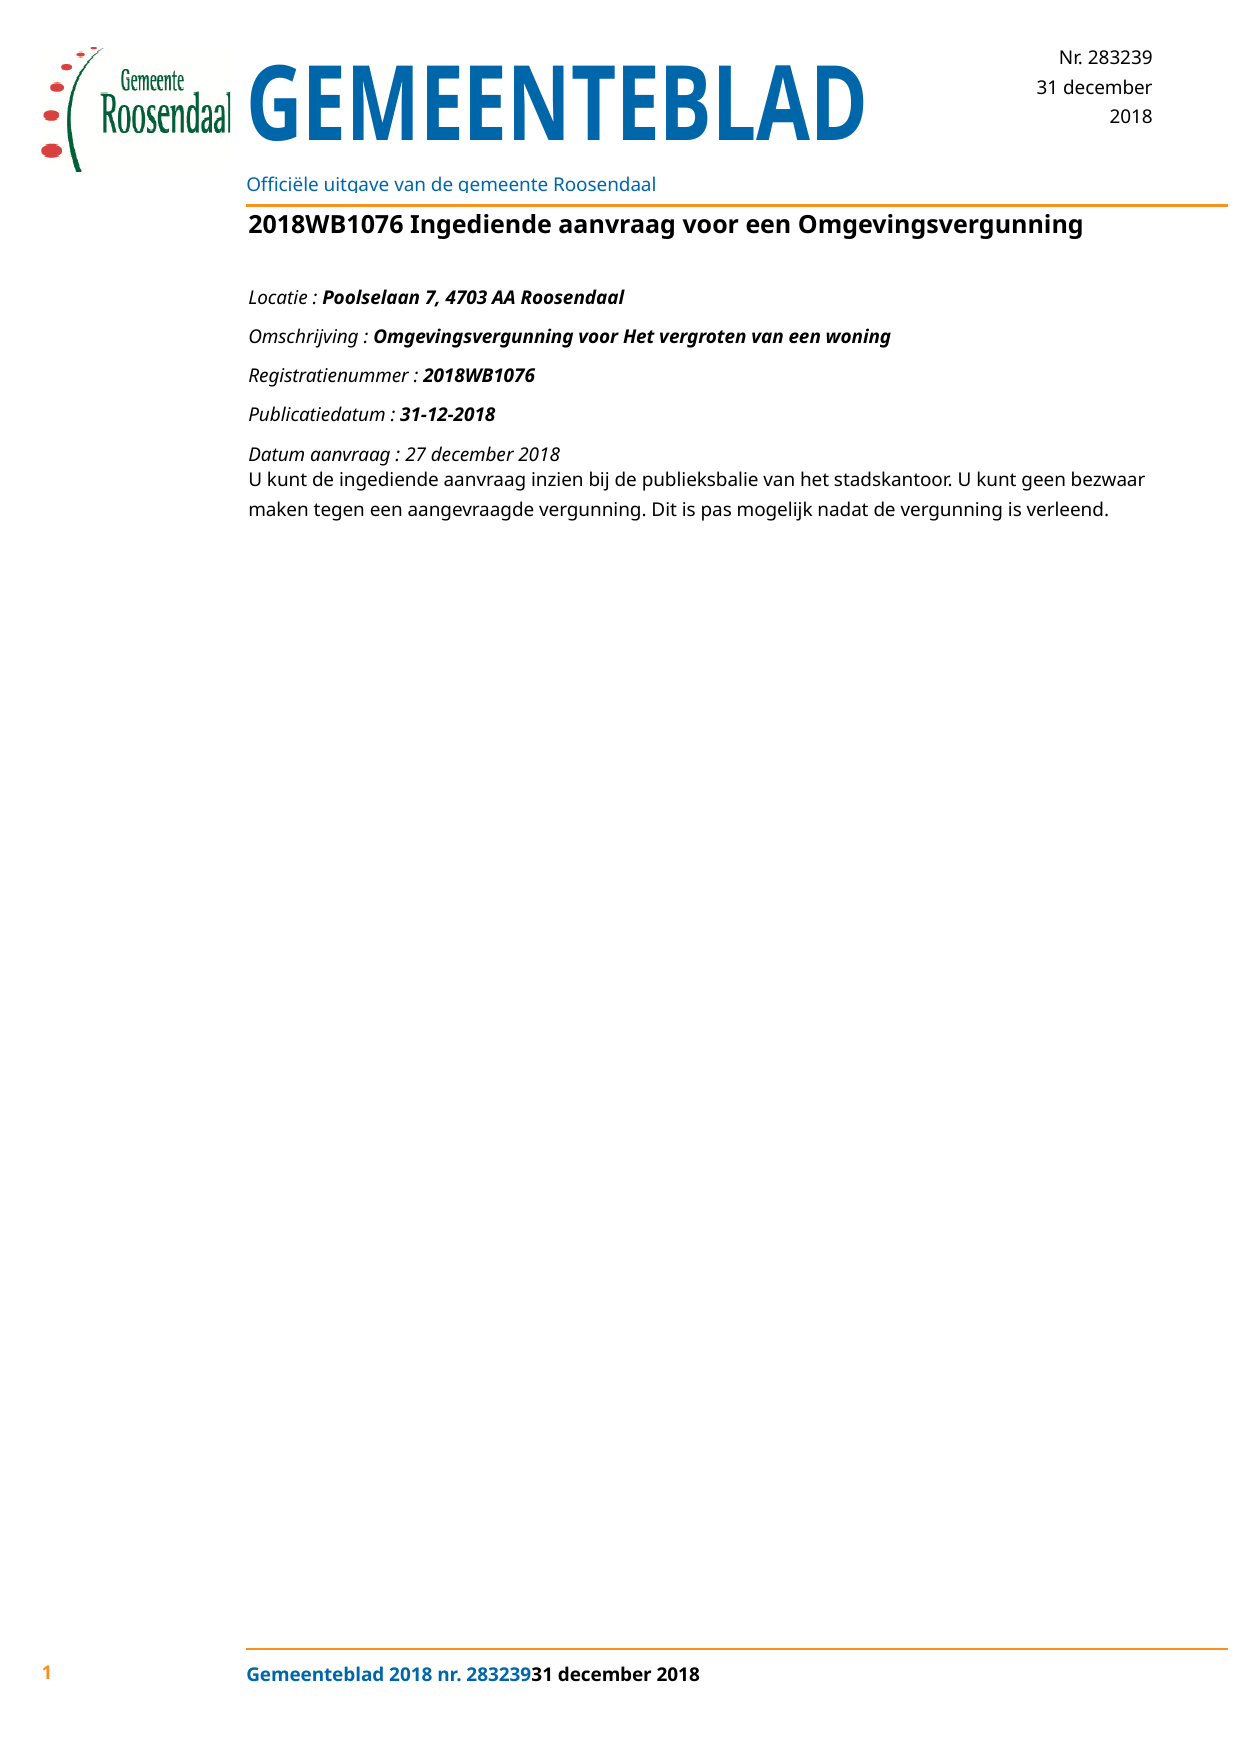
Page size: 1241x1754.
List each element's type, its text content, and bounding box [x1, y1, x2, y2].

text 2018WB1076 Ingediende aanvraag voor een Omgevingsvergunning [248, 207, 1152, 241]
text Publicatiedatum : 31-12-2018 [248, 402, 1152, 427]
text Locatie : Poolselaan 7, 4703 AA Roosendaal [248, 284, 1152, 309]
text Omschrijving : Omgevingsvergunning voor Het vergroten van een woning [248, 323, 1152, 349]
text U kunt de ingediende aanvraag inzien bij de publieksbalie van het stadskantoor. U kunt geen bezwaar maken tegen een aangevraagde vergunning. Dit is pas mogelijk nadat de vergunning is verleend. [248, 467, 1152, 522]
text Datum aanvraag : 27 december 2018 [248, 441, 1152, 467]
picture [41, 47, 231, 172]
text Registratienummer : 2018WB1076 [248, 362, 1152, 388]
